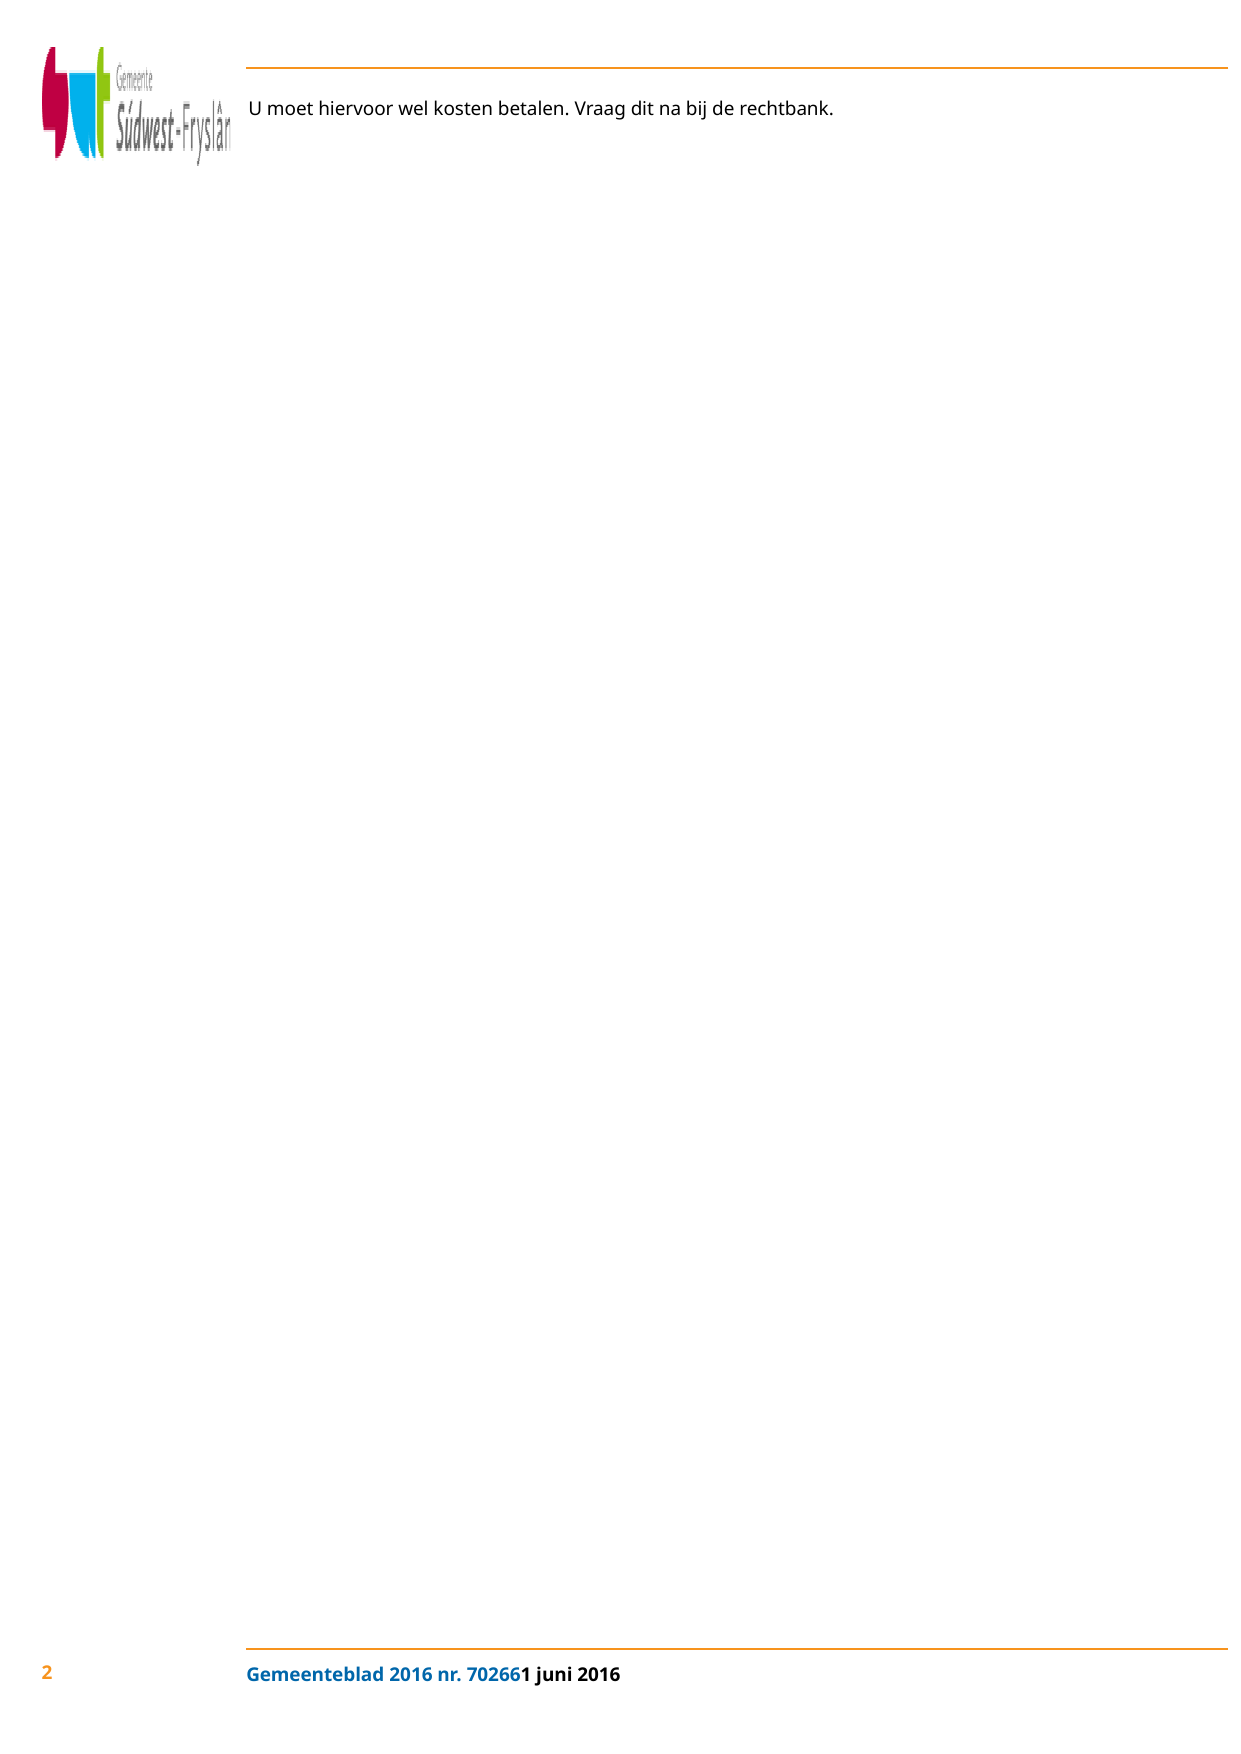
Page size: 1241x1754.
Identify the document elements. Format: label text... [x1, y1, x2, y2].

picture [41, 47, 231, 172]
text U moet hiervoor wel kosten betalen. Vraag dit na bij de rechtbank. [248, 95, 1152, 121]
